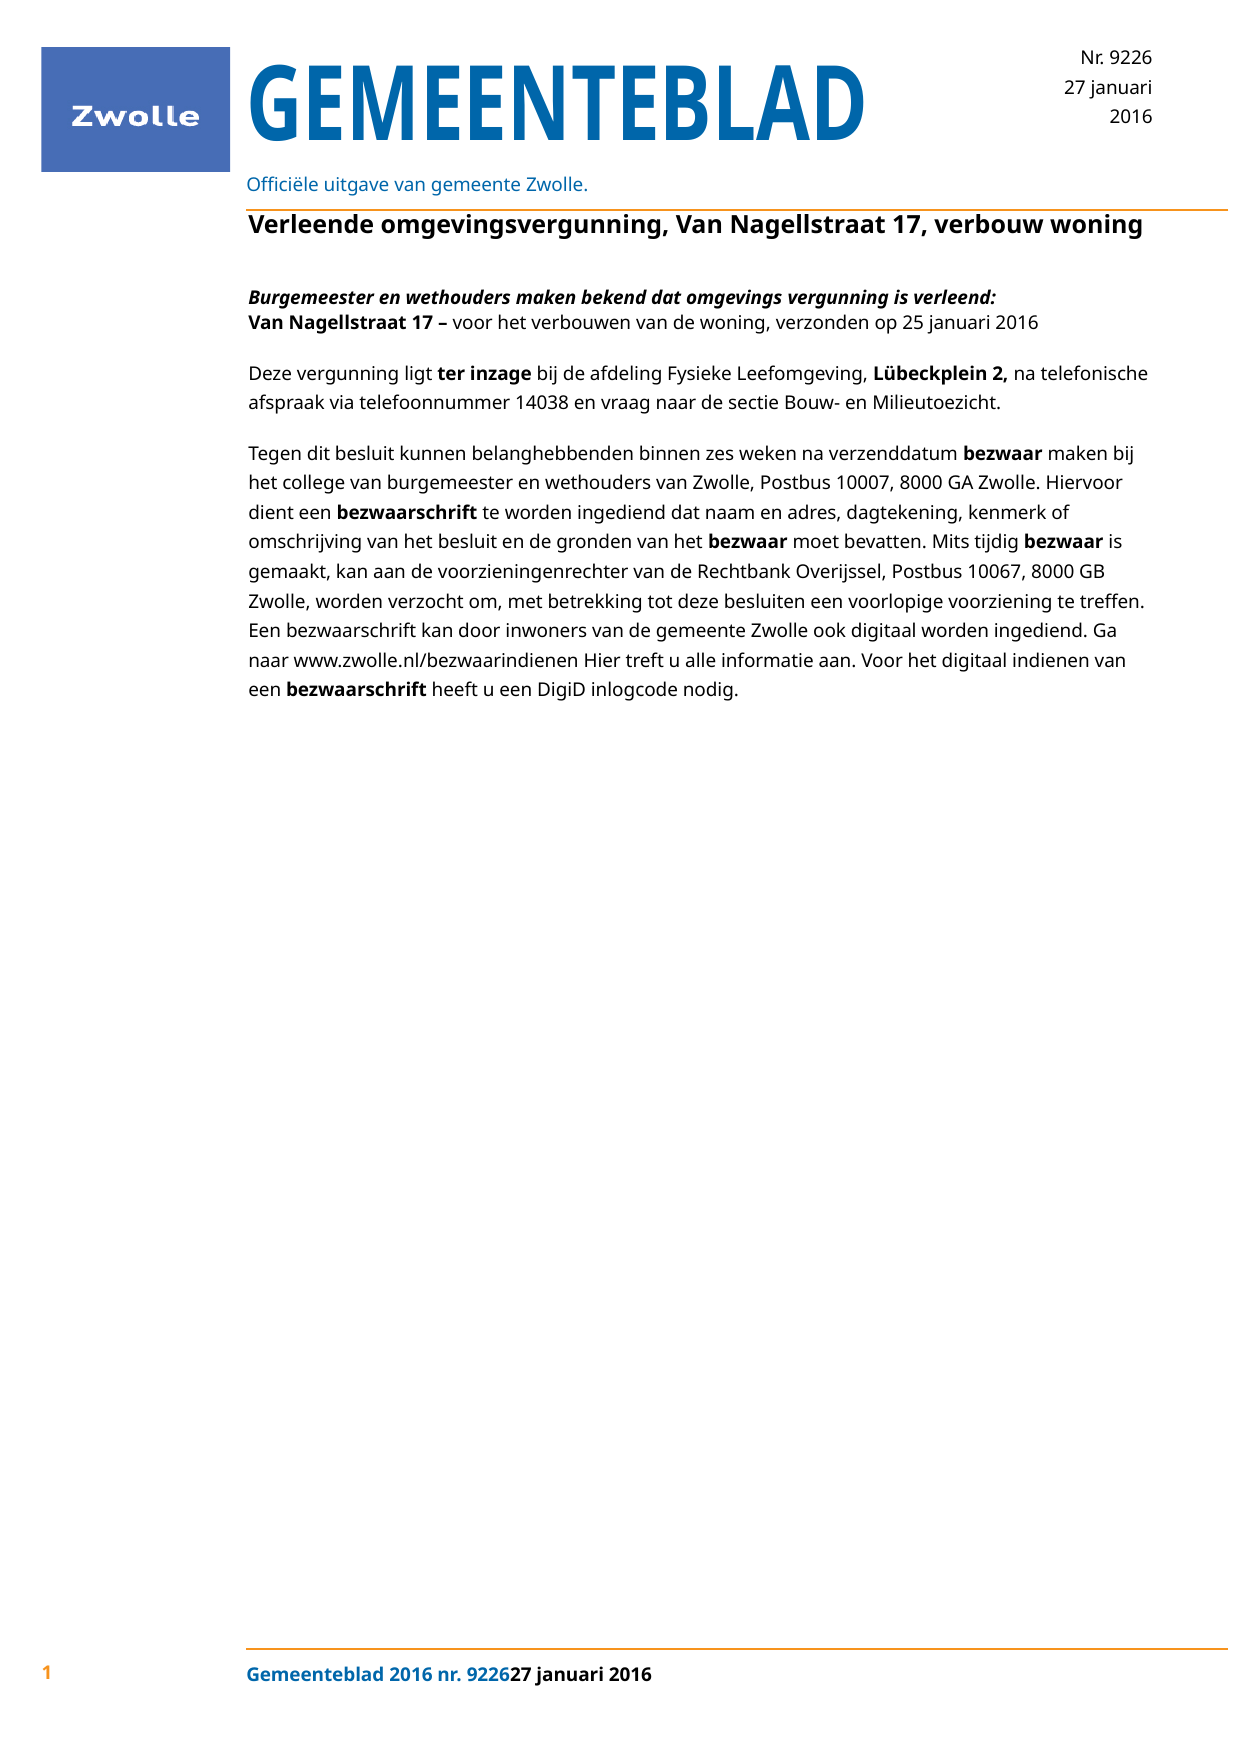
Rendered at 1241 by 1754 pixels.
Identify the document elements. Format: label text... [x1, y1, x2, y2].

text Van Nagellstraat 17 – voor het verbouwen van de woning, verzonden op 25 januari 2016 [248, 309, 1152, 335]
text Tegen dit besluit kunnen belanghebbenden binnen zes weken na verzenddatum bezwaar maken bij het college van burgemeester en wethouders van Zwolle, Postbus 10007, 8000 GA Zwolle. Hiervoor dient een bezwaarschrift te worden ingediend dat naam en adres, dagtekening, kenmerk of omschrijving van het besluit en de gronden van het bezwaar moet bevatten. Mits tijdig bezwaar is gemaakt, kan aan de voorzieningenrechter van de Rechtbank Overijssel, Postbus 10067, 8000 GB Zwolle, worden verzocht om, met betrekking tot deze besluiten een voorlopige voorziening te treffen. Een bezwaarschrift kan door inwoners van de gemeente Zwolle ook digitaal worden ingediend. Ga naar www.zwolle.nl/bezwaarindienen Hier treft u alle informatie aan. Voor het digitaal indienen van een bezwaarschrift heeft u een DigiD inlogcode nodig. [248, 440, 1152, 702]
text Verleende omgevingsvergunning, Van Nagellstraat 17, verbouw woning [248, 211, 1152, 241]
text Burgemeester en wethouders maken bekend dat omgevings vergunning is verleend: [248, 284, 1152, 309]
text Deze vergunning ligt ter inzage bij de afdeling Fysieke Leefomgeving, Lübeckplein 2, na telefonische afspraak via telefoonnummer 14038 en vraag naar de sectie Bouw- en Milieutoezicht. [248, 360, 1152, 415]
picture [41, 47, 231, 172]
